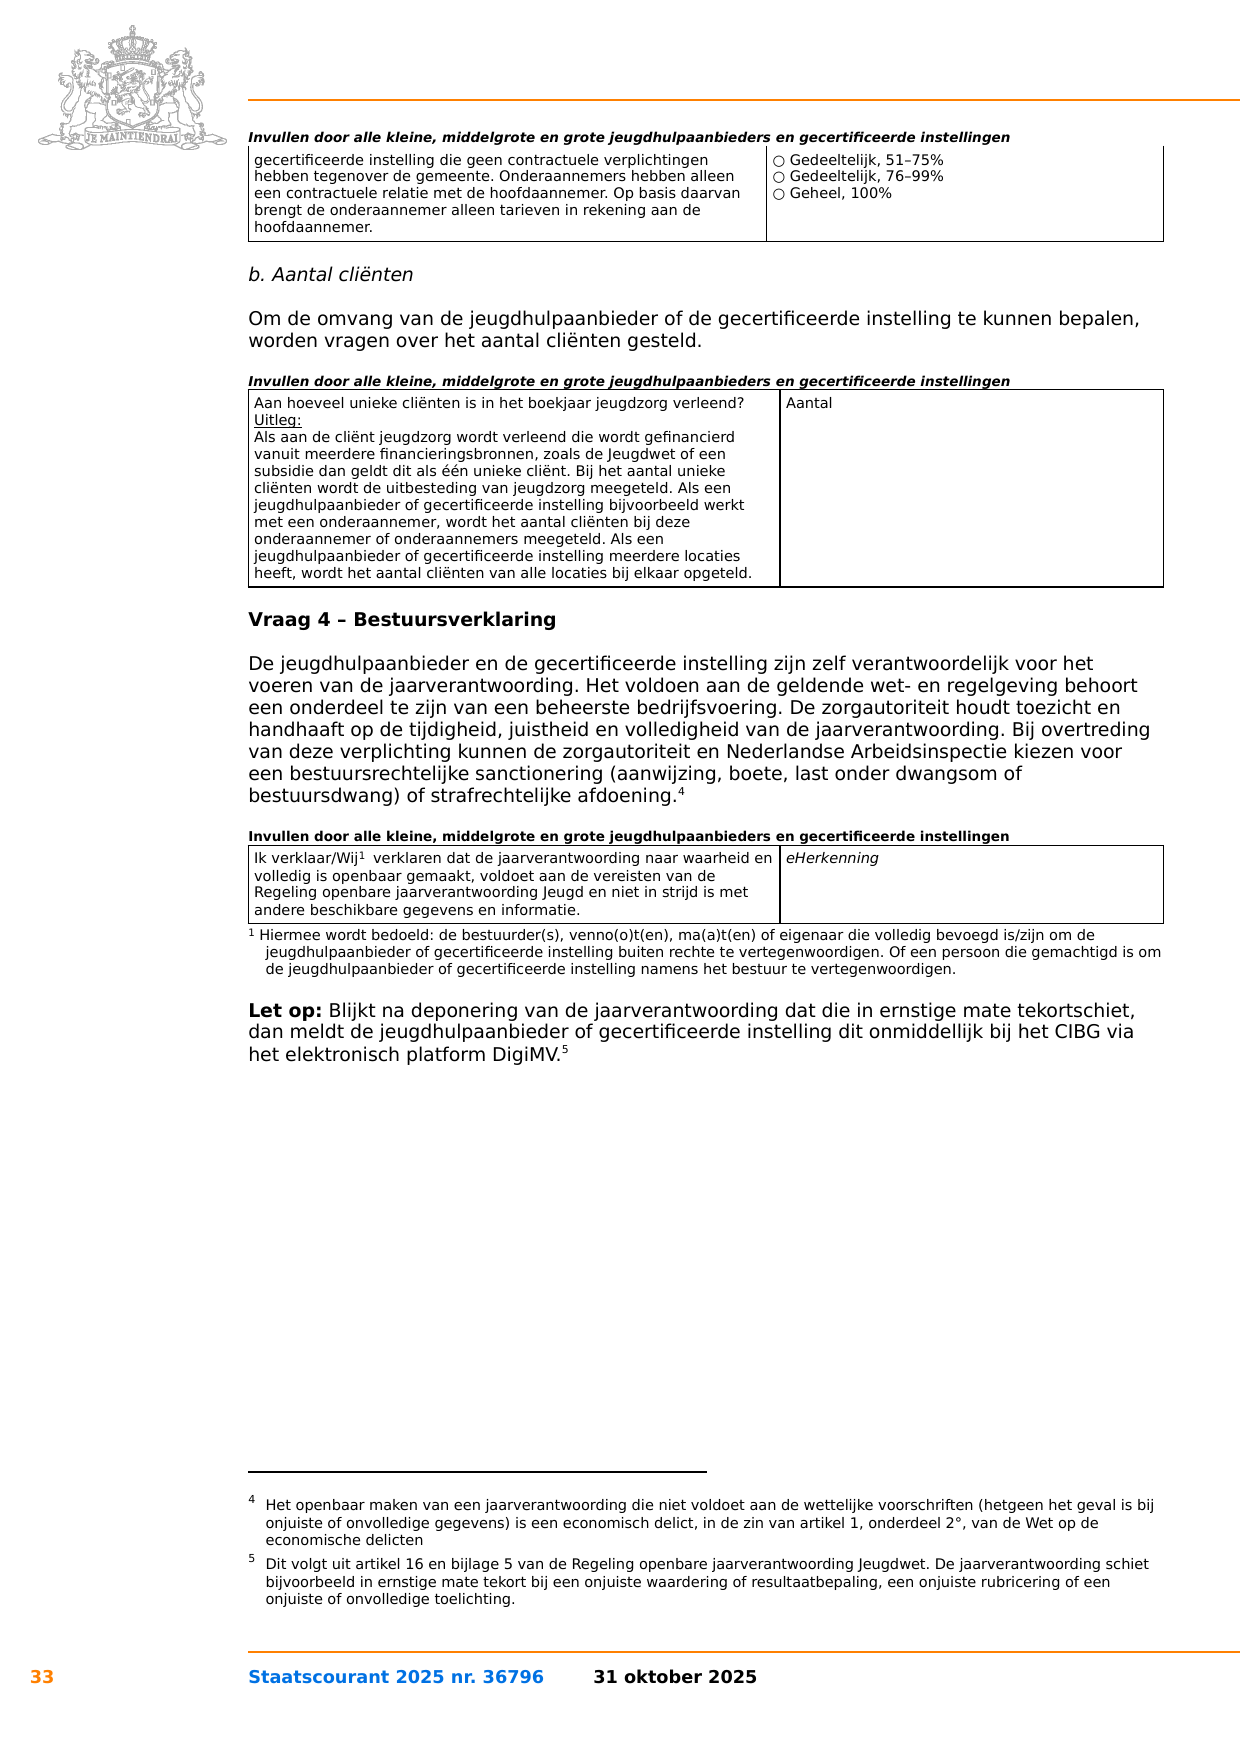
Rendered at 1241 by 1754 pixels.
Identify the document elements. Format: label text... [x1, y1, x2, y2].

subtitle Vraag 4 – Bestuursverklaring [248, 609, 1163, 631]
table_cell gecertificeerde instelling die geen contractuele verplichtingen hebben tegenover de gemeente. Onderaannemers hebben alleen een contractuele relatie met de hoofdaannemer. Op basis daarvan brengt de onderaannemer alleen tarieven in rekening aan de hoofdaannemer. [249, 146, 766, 241]
table_cell eHerkenning [781, 846, 1163, 923]
table_cell Ik verklaar/Wij1 verklaren dat de jaarverantwoording naar waarheid en volledig is openbaar gemaakt, voldoet aan de vereisten van de Regeling openbare jaarverantwoording Jeugd en niet in strijd is met andere beschikbare gegevens en informatie. [249, 846, 779, 923]
table_cell 1 Hiermee wordt bedoeld: de bestuurder(s), venno(o)t(en), ma(a)t(en) of eigenaar die volledig bevoegd is/zijn om de jeugdhulpaanbieder of gecertificeerde instelling buiten rechte te vertegenwoordigen. Of een persoon die gemachtigd is om de jeugdhulpaanbieder of gecertificeerde instelling namens het bestuur te vertegenwoordigen. [248, 924, 1163, 978]
picture [38, 25, 227, 150]
text Dit volgt uit artikel 16 en bijlage 5 van de Regeling openbare jaarverantwoording Jeugdwet. De jaarverantwoording schiet bijvoorbeeld in ernstige mate tekort bij een onjuiste waardering of resultaatbepaling, een onjuiste rubricering of een onjuiste of onvolledige toelichting. [248, 1552, 1163, 1608]
table_header Invullen door alle kleine, middelgrote en grote jeugdhulpaanbieders en gecertificeerde instellingen [248, 829, 1163, 845]
table_header Invullen door alle kleine, middelgrote en grote jeugdhulpaanbieders en gecertificeerde instellingen [248, 374, 1163, 389]
table_cell ○ Gedeeltelijk, 51–75% ○ Gedeeltelijk, 76–99% ○ Geheel, 100% [767, 146, 1163, 241]
text Om de omvang van de jeugdhulpaanbieder of de gecertificeerde instelling te kunnen bepalen, worden vragen over het aantal cliënten gesteld. [248, 308, 1163, 352]
table_cell Aantal [781, 390, 1163, 586]
subtitle b. Aantal cliënten [248, 264, 1163, 286]
text De jeugdhulpaanbieder en de gecertificeerde instelling zijn zelf verantwoordelijk voor het voeren van de jaarverantwoording. Het voldoen aan de geldende wet- en regelgeving behoort een onderdeel te zijn van een beheerste bedrijfsvoering. De zorgautoriteit houdt toezicht en handhaaft op de tijdigheid, juistheid en volledigheid van de jaarverantwoording. Bij overtreding van deze verplichting kunnen de zorgautoriteit en Nederlandse Arbeidsinspectie kiezen voor een bestuursrechtelijke sanctionering (aanwijzing, boete, last onder dwangsom of bestuursdwang) of strafrechtelijke afdoening. [248, 653, 1163, 807]
table_cell Aan hoeveel unieke cliënten is in het boekjaar jeugdzorg verleend? Uitleg: Als aan de cliënt jeugdzorg wordt verleend die wordt gefinancierd vanuit meerdere financieringsbronnen, zoals de Jeugdwet of een subsidie dan geldt dit als één unieke cliënt. Bij het aantal unieke cliënten wordt de uitbesteding van jeugdzorg meegeteld. Als een jeugdhulpaanbieder of gecertificeerde instelling bijvoorbeeld werkt met een onderaannemer, wordt het aantal cliënten bij deze onderaannemer of onderaannemers meegeteld. Als een jeugdhulpaanbieder of gecertificeerde instelling meerdere locaties heeft, wordt het aantal cliënten van alle locaties bij elkaar opgeteld. [249, 390, 779, 586]
text Let op: Blijkt na deponering van de jaarverantwoording dat die in ernstige mate tekortschiet, dan meldt de jeugdhulpaanbieder of gecertificeerde instelling dit onmiddellijk bij het CIBG via het elektronisch platform DigiMV. [248, 999, 1163, 1065]
table_header Invullen door alle kleine, middelgrote en grote jeugdhulpaanbieders en gecertificeerde instellingen [248, 130, 1163, 146]
text Het openbaar maken van een jaarverantwoording die niet voldoet aan de wettelijke voorschriften (hetgeen het geval is bij onjuiste of onvolledige gegevens) is een economisch delict, in de zin van artikel 1, onderdeel 2°, van de Wet op de economische delicten [248, 1493, 1163, 1549]
